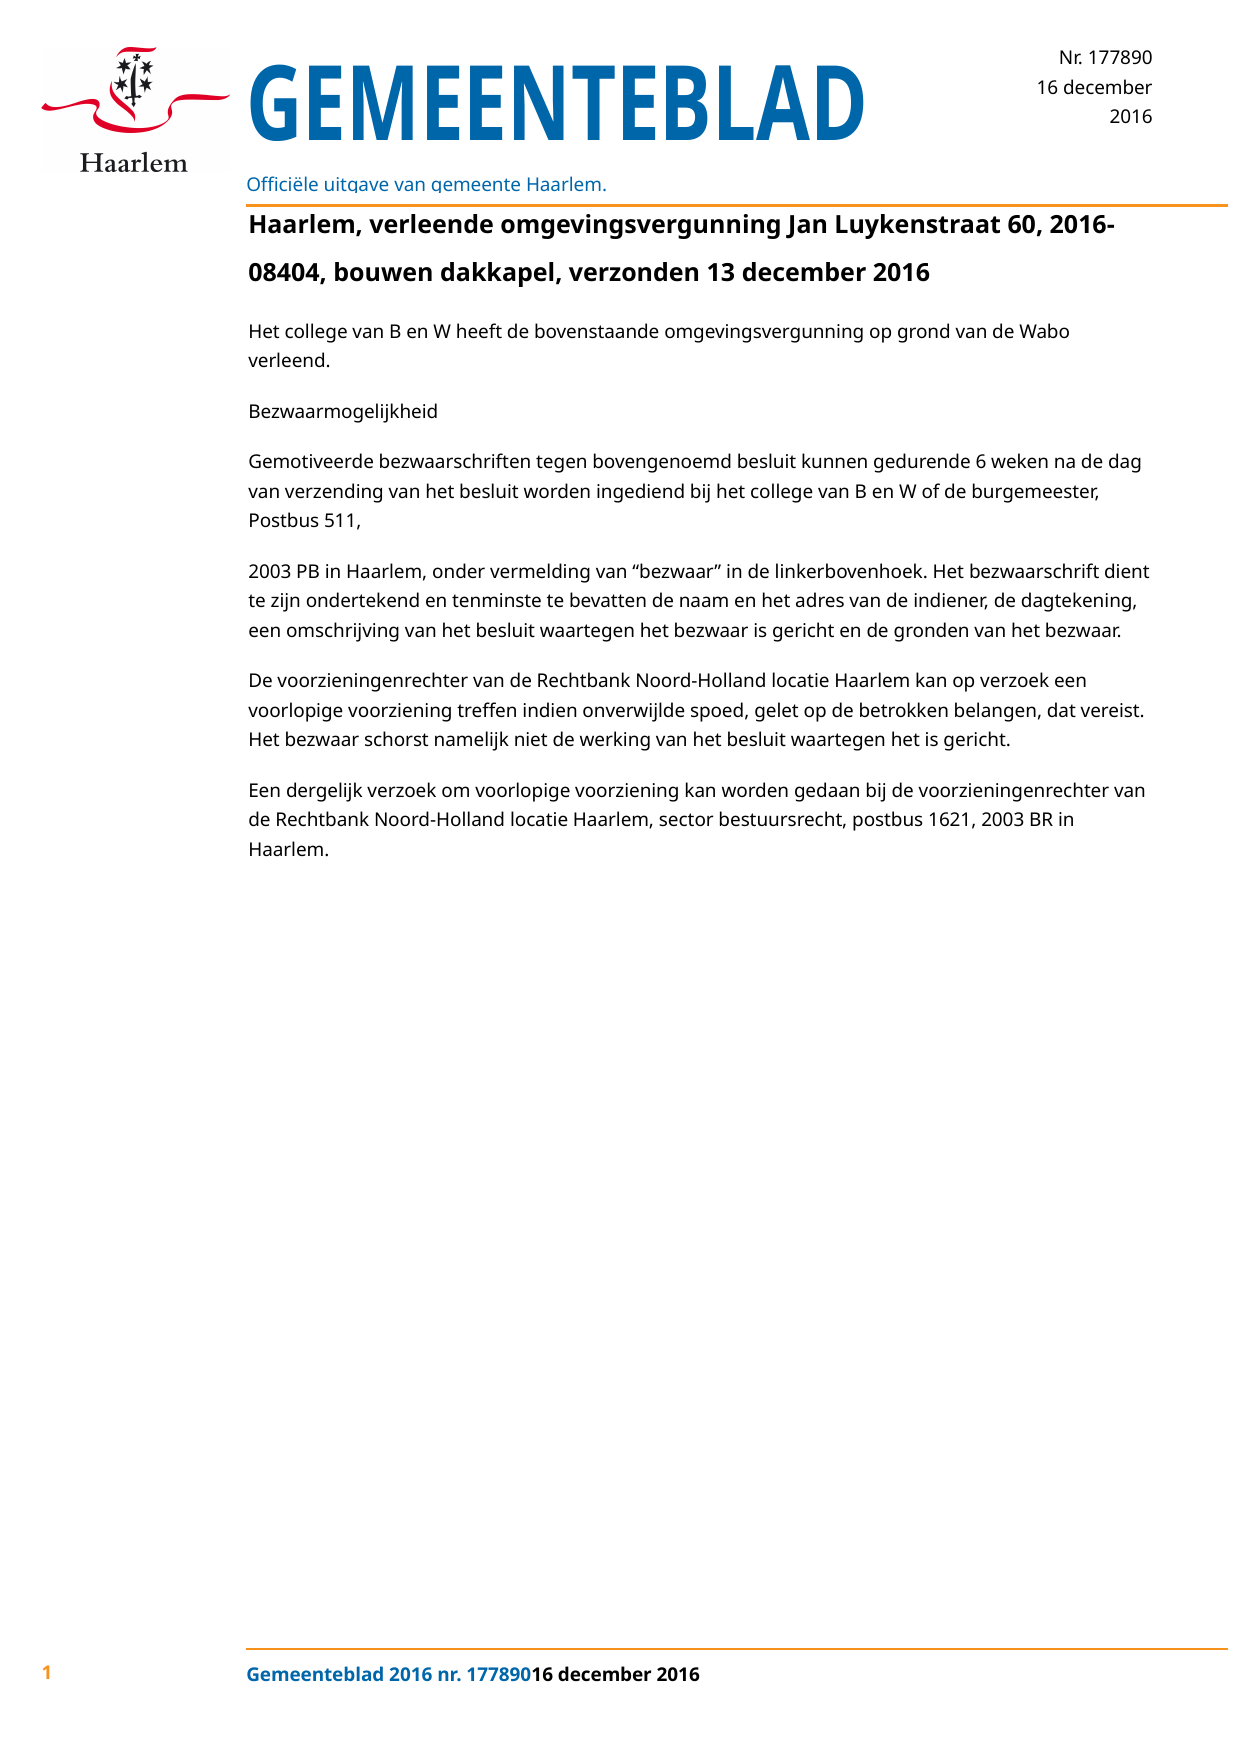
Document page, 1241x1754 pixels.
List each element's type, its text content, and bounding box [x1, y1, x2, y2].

text De voorzieningenrechter van de Rechtbank Noord-Holland locatie Haarlem kan op verzoek een voorlopige voorziening treffen indien onverwijlde spoed, gelet op de betrokken belangen, dat vereist. Het bezwaar schorst namelijk niet de werking van het besluit waartegen het is gericht. [248, 667, 1152, 752]
text Bezwaarmogelijkheid [248, 398, 1152, 424]
text Gemotiveerde bezwaarschriften tegen bovengenoemd besluit kunnen gedurende 6 weken na de dag van verzending van het besluit worden ingediend bij het college van B en W of de burgemeester, Postbus 511, [248, 448, 1152, 533]
text Het college van B en W heeft de bovenstaande omgevingsvergunning op grond van de Wabo verleend. [248, 318, 1152, 373]
text Een dergelijk verzoek om voorlopige voorziening kan worden gedaan bij de voorzieningenrechter van de Rechtbank Noord-Holland locatie Haarlem, sector bestuursrecht, postbus 1621, 2003 BR in Haarlem. [248, 777, 1152, 862]
text Haarlem, verleende omgevingsvergunning Jan Luykenstraat 60, 2016-08404, bouwen dakkapel, verzonden 13 december 2016 [248, 207, 1152, 288]
text 2003 PB in Haarlem, onder vermelding van “bezwaar” in de linkerbovenhoek. Het bezwaarschrift dient te zijn ondertekend en tenminste te bevatten de naam en het adres van de indiener, de dagtekening, een omschrijving van het besluit waartegen het bezwaar is gericht en de gronden van het bezwaar. [248, 558, 1152, 643]
picture [41, 47, 231, 172]
